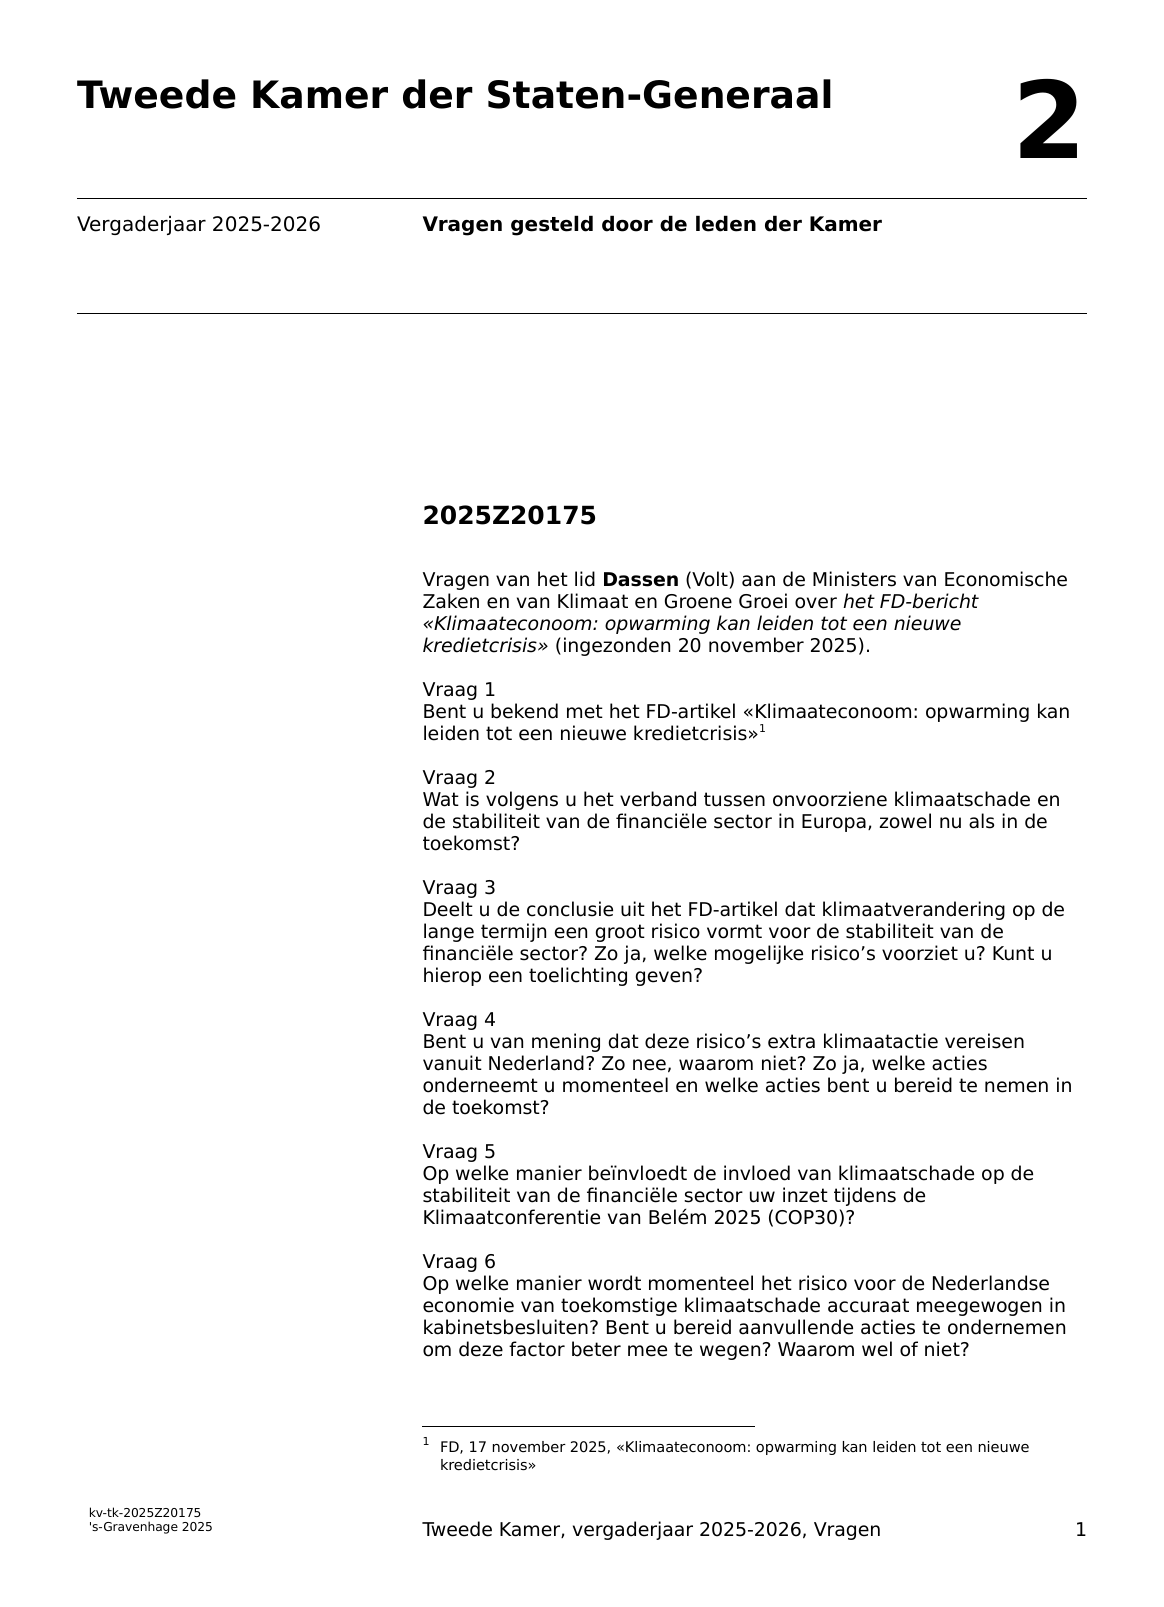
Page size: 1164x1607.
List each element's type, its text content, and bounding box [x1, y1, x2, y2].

text Deelt u de conclusie uit het FD-artikel dat klimaatverandering op de lange termijn een groot risico vormt voor de stabiliteit van de financiële sector? Zo ja, welke mogelijke risico’s voorziet u? Kunt u hierop een toelichting geven? [422, 899, 1087, 987]
text 2025Z20175 [422, 501, 1087, 531]
text Bent u van mening dat deze risico’s extra klimaatactie vereisen vanuit Nederland? Zo nee, waarom niet? Zo ja, welke acties onderneemt u momenteel en welke acties bent u bereid te nemen in de toekomst? [422, 1031, 1087, 1119]
text Op welke manier beïnvloedt de invloed van klimaatschade op de stabiliteit van de financiële sector uw inzet tijdens de Klimaatconferentie van Belém 2025 (COP30)? [422, 1163, 1087, 1229]
text Vraag 2 [422, 767, 1087, 789]
text Vraag 1 [422, 679, 1087, 701]
text Vraag 6 [422, 1251, 1087, 1273]
text Wat is volgens u het verband tussen onvoorziene klimaatschade en de stabiliteit van de financiële sector in Europa, zowel nu als in de toekomst? [422, 789, 1087, 855]
table_header 2 [886, 59, 1087, 198]
table_header Tweede Kamer der Staten-Generaal [77, 59, 886, 198]
table_cell Vragen gesteld door de leden der Kamer [422, 199, 1087, 313]
text Vraag 5 [422, 1141, 1087, 1163]
text 's-Gravenhage 2025 [88, 1520, 323, 1534]
text Vraag 4 [422, 1009, 1087, 1031]
text Op welke manier wordt momenteel het risico voor de Nederlandse economie van toekomstige klimaatschade accuraat meegewogen in kabinetsbesluiten? Bent u bereid aanvullende acties te ondernemen om deze factor beter mee te wegen? Waarom wel of niet? [422, 1273, 1087, 1361]
text Vraag 3 [422, 877, 1087, 899]
text FD, 17 november 2025, «Klimaateconoom: opwarming kan leiden tot een nieuwe kredietcrisis» [422, 1435, 1087, 1474]
text Vragen van het lid Dassen (Volt) aan de Ministers van Economische Zaken en van Klimaat en Groene Groei over het FD-bericht «Klimaateconoom: opwarming kan leiden tot een nieuwe kredietcrisis» (ingezonden 20 november 2025). [422, 569, 1087, 657]
text Bent u bekend met het FD-artikel «Klimaateconoom: opwarming kan leiden tot een nieuwe kredietcrisis» [422, 701, 1087, 745]
text kv-tk-2025Z20175 [88, 1506, 323, 1520]
table_cell Vergaderjaar 2025-2026 [77, 199, 422, 313]
